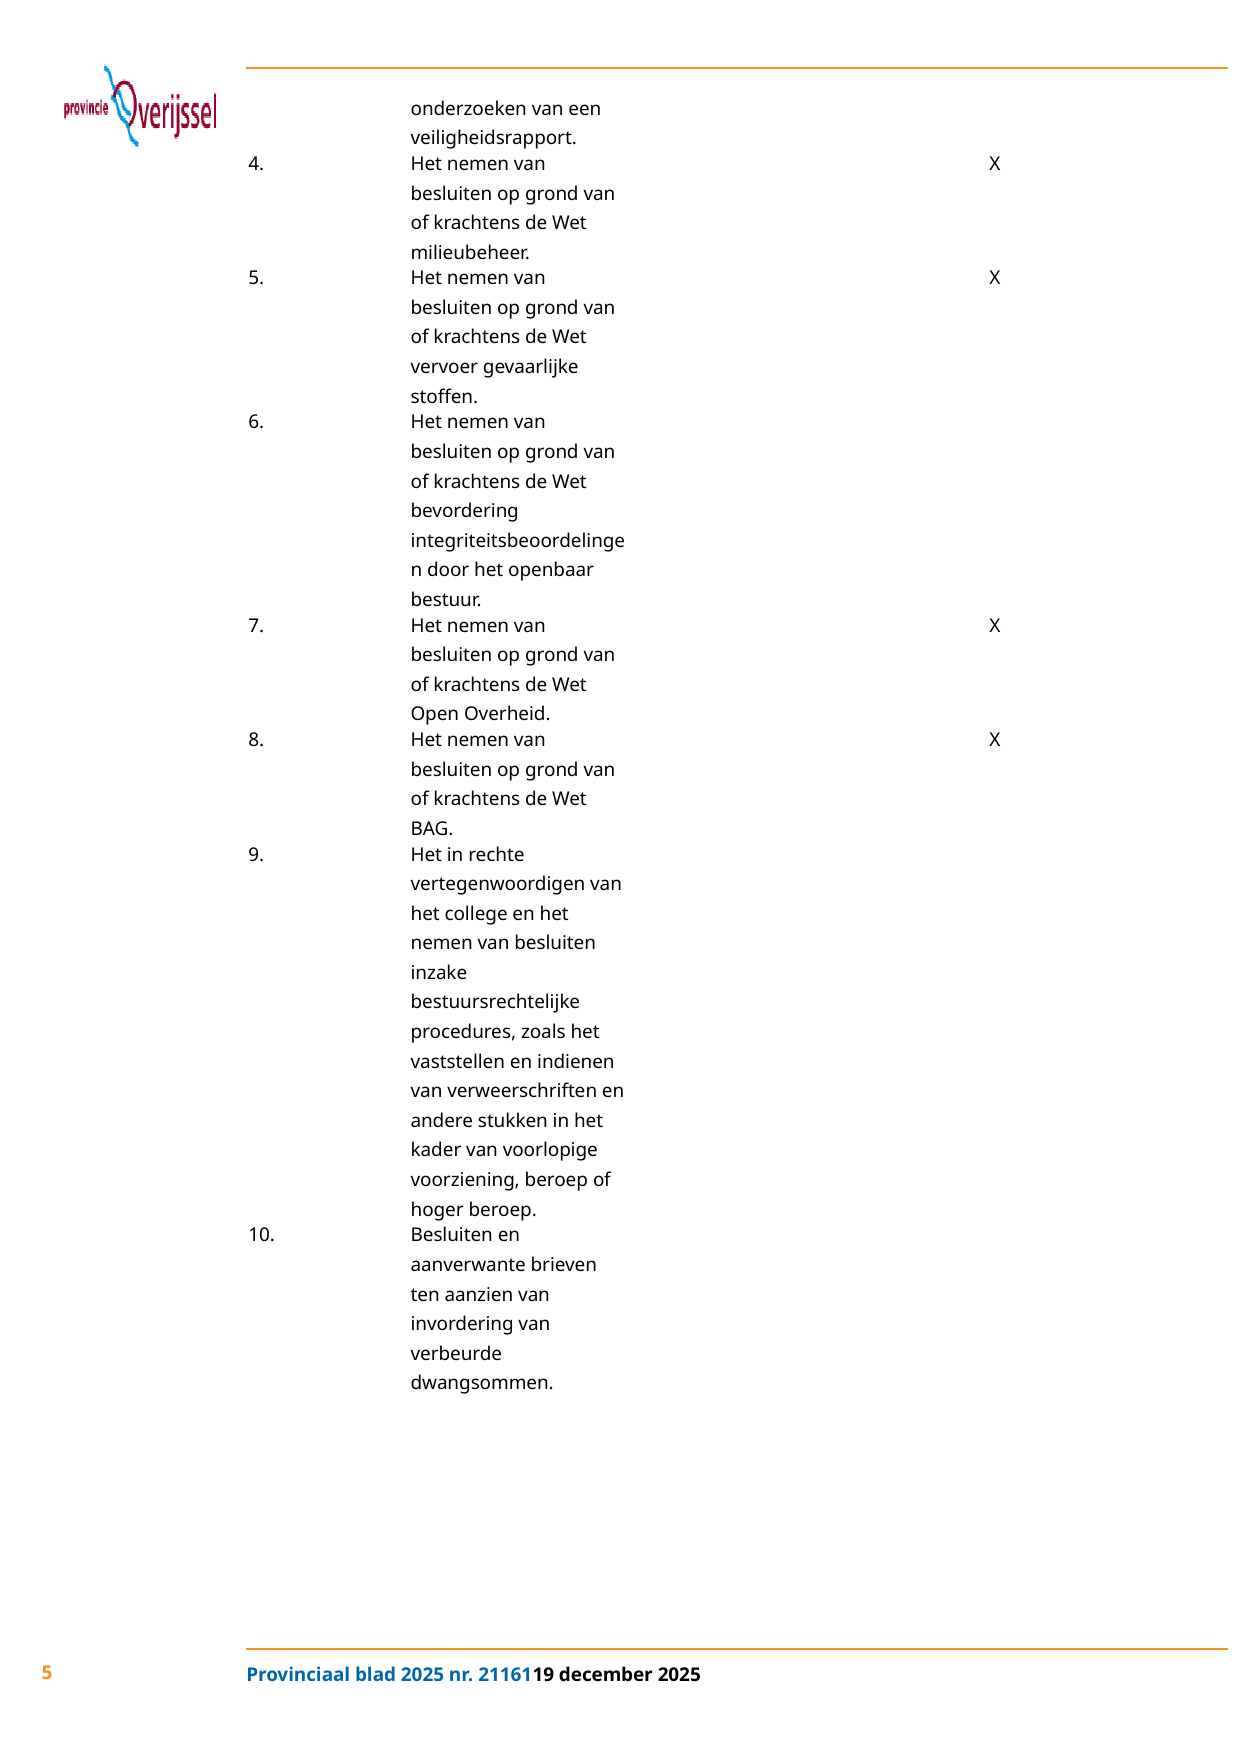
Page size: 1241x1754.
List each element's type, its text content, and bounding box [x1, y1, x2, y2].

table_cell [827, 409, 989, 612]
table_cell [989, 841, 1152, 1222]
table_cell 5. [248, 265, 410, 409]
table_cell [827, 612, 989, 726]
table_cell [629, 265, 827, 409]
table_cell X [989, 726, 1152, 841]
table_cell [629, 95, 827, 150]
table_cell [827, 841, 989, 1222]
table_cell Besluiten en aanverwante brieven ten aanzien van invordering van verbeurde dwangsommen. [410, 1222, 629, 1395]
table_cell 8. [248, 726, 410, 841]
table_cell Het nemen van besluiten op grond van of krachtens de Wet bevordering integriteitsbeoordelingen door het openbaar bestuur. [410, 409, 629, 612]
table_cell X [989, 612, 1152, 726]
table_cell Het nemen van besluiten op grond van of krachtens de Wet BAG. [410, 726, 629, 841]
table_cell 4. [248, 150, 410, 264]
table_cell 9. [248, 841, 410, 1222]
table_cell Het in rechte vertegenwoordigen van het college en het nemen van besluiten inzake bestuursrechtelijke procedures, zoals het vaststellen en indienen van verweerschriften en andere stukken in het kader van voorlopige voorziening, beroep of hoger beroep. [410, 841, 629, 1222]
table_cell [629, 841, 827, 1222]
table_cell [629, 726, 827, 841]
table_cell [629, 150, 827, 264]
table_cell [629, 612, 827, 726]
table_cell [827, 265, 989, 409]
table_cell onderzoeken van een veiligheidsrapport. [410, 95, 629, 150]
table_cell [989, 409, 1152, 612]
table_cell [629, 1222, 827, 1395]
table_cell Het nemen van besluiten op grond van of krachtens de Wet vervoer gevaarlijke stoffen. [410, 265, 629, 409]
table_cell [827, 95, 989, 150]
table_cell [629, 409, 827, 612]
table_cell Het nemen van besluiten op grond van of krachtens de Wet milieubeheer. [410, 150, 629, 264]
table_cell [248, 95, 410, 150]
table_cell X [989, 265, 1152, 409]
table_cell 7. [248, 612, 410, 726]
table_cell X [989, 150, 1152, 264]
picture [41, 47, 231, 172]
table_cell [827, 150, 989, 264]
table_cell Het nemen van besluiten op grond van of krachtens de Wet Open Overheid. [410, 612, 629, 726]
table_cell [827, 1222, 989, 1395]
table_cell [989, 1222, 1152, 1395]
table_cell [827, 726, 989, 841]
table_cell 10. [248, 1222, 410, 1395]
table_cell 6. [248, 409, 410, 612]
table_cell [989, 95, 1152, 150]
